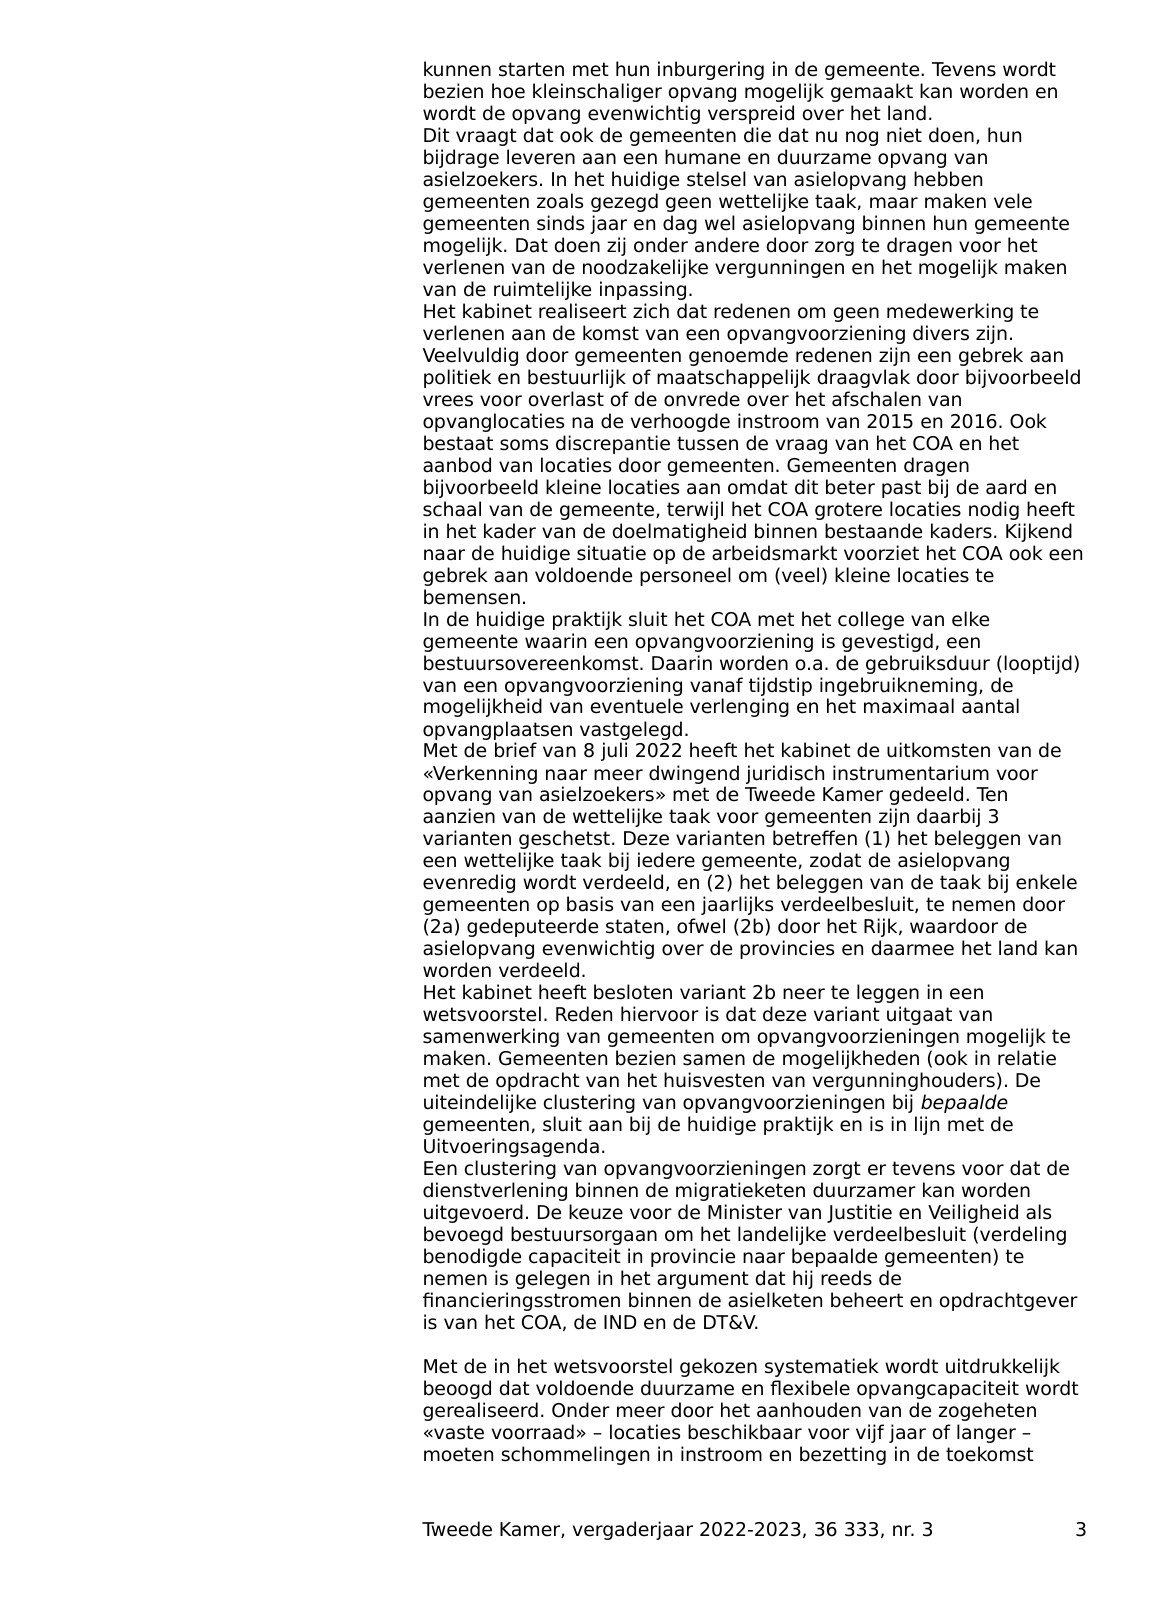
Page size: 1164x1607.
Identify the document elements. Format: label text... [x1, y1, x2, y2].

text Dit vraagt dat ook de gemeenten die dat nu nog niet doen, hun bijdrage leveren aan een humane en duurzame opvang van asielzoekers. In het huidige stelsel van asielopvang hebben gemeenten zoals gezegd geen wettelijke taak, maar maken vele gemeenten sinds jaar en dag wel asielopvang binnen hun gemeente mogelijk. Dat doen zij onder andere door zorg te dragen voor het verlenen van de noodzakelijke vergunningen en het mogelijk maken van de ruimtelijke inpassing. [422, 125, 1087, 301]
text In de huidige praktijk sluit het COA met het college van elke gemeente waarin een opvangvoorziening is gevestigd, een bestuursovereenkomst. Daarin worden o.a. de gebruiksduur (looptijd) van een opvangvoorziening vanaf tijdstip ingebruikneming, de mogelijkheid van eventuele verlenging en het maximaal aantal opvangplaatsen vastgelegd. [422, 608, 1087, 740]
text Met de brief van 8 juli 2022 heeft het kabinet de uitkomsten van de «Verkenning naar meer dwingend juridisch instrumentarium voor opvang van asielzoekers» met de Tweede Kamer gedeeld. Ten aanzien van de wettelijke taak voor gemeenten zijn daarbij 3 varianten geschetst. Deze varianten betreffen (1) het beleggen van een wettelijke taak bij iedere gemeente, zodat de asielopvang evenredig wordt verdeeld, en (2) het beleggen van de taak bij enkele gemeenten op basis van een jaarlijks verdeelbesluit, te nemen door (2a) gedeputeerde staten, ofwel (2b) door het Rijk, waardoor de asielopvang evenwichtig over de provincies en daarmee het land kan worden verdeeld. [422, 740, 1087, 982]
text Met de in het wetsvoorstel gekozen systematiek wordt uitdrukkelijk beoogd dat voldoende duurzame en flexibele opvangcapaciteit wordt gerealiseerd. Onder meer door het aanhouden van de zogeheten «vaste voorraad» – locaties beschikbaar voor vijf jaar of langer – moeten schommelingen in instroom en bezetting in de toekomst [422, 1356, 1087, 1466]
text Een clustering van opvangvoorzieningen zorgt er tevens voor dat de dienstverlening binnen de migratieketen duurzamer kan worden uitgevoerd. De keuze voor de Minister van Justitie en Veiligheid als bevoegd bestuursorgaan om het landelijke verdeelbesluit (verdeling benodigde capaciteit in provincie naar bepaalde gemeenten) te nemen is gelegen in het argument dat hij reeds de financieringsstromen binnen de asielketen beheert en opdrachtgever is van het COA, de IND en de DT&V. [422, 1158, 1087, 1334]
text Het kabinet heeft besloten variant 2b neer te leggen in een wetsvoorstel. Reden hiervoor is dat deze variant uitgaat van samenwerking van gemeenten om opvangvoorzieningen mogelijk te maken. Gemeenten bezien samen de mogelijkheden (ook in relatie met de opdracht van het huisvesten van vergunninghouders). De uiteindelijke clustering van opvangvoorzieningen bij bepaalde gemeenten, sluit aan bij de huidige praktijk en is in lijn met de Uitvoeringsagenda. [422, 982, 1087, 1158]
text Het kabinet realiseert zich dat redenen om geen medewerking te verlenen aan de komst van een opvangvoorziening divers zijn. Veelvuldig door gemeenten genoemde redenen zijn een gebrek aan politiek en bestuurlijk of maatschappelijk draagvlak door bijvoorbeeld vrees voor overlast of de onvrede over het afschalen van opvanglocaties na de verhoogde instroom van 2015 en 2016. Ook bestaat soms discrepantie tussen de vraag van het COA en het aanbod van locaties door gemeenten. Gemeenten dragen bijvoorbeeld kleine locaties aan omdat dit beter past bij de aard en schaal van de gemeente, terwijl het COA grotere locaties nodig heeft in het kader van de doelmatigheid binnen bestaande kaders. Kijkend naar de huidige situatie op de arbeidsmarkt voorziet het COA ook een gebrek aan voldoende personeel om (veel) kleine locaties te bemensen. [422, 301, 1087, 608]
text kunnen starten met hun inburgering in de gemeente. Tevens wordt bezien hoe kleinschaliger opvang mogelijk gemaakt kan worden en wordt de opvang evenwichtig verspreid over het land. [422, 59, 1087, 125]
